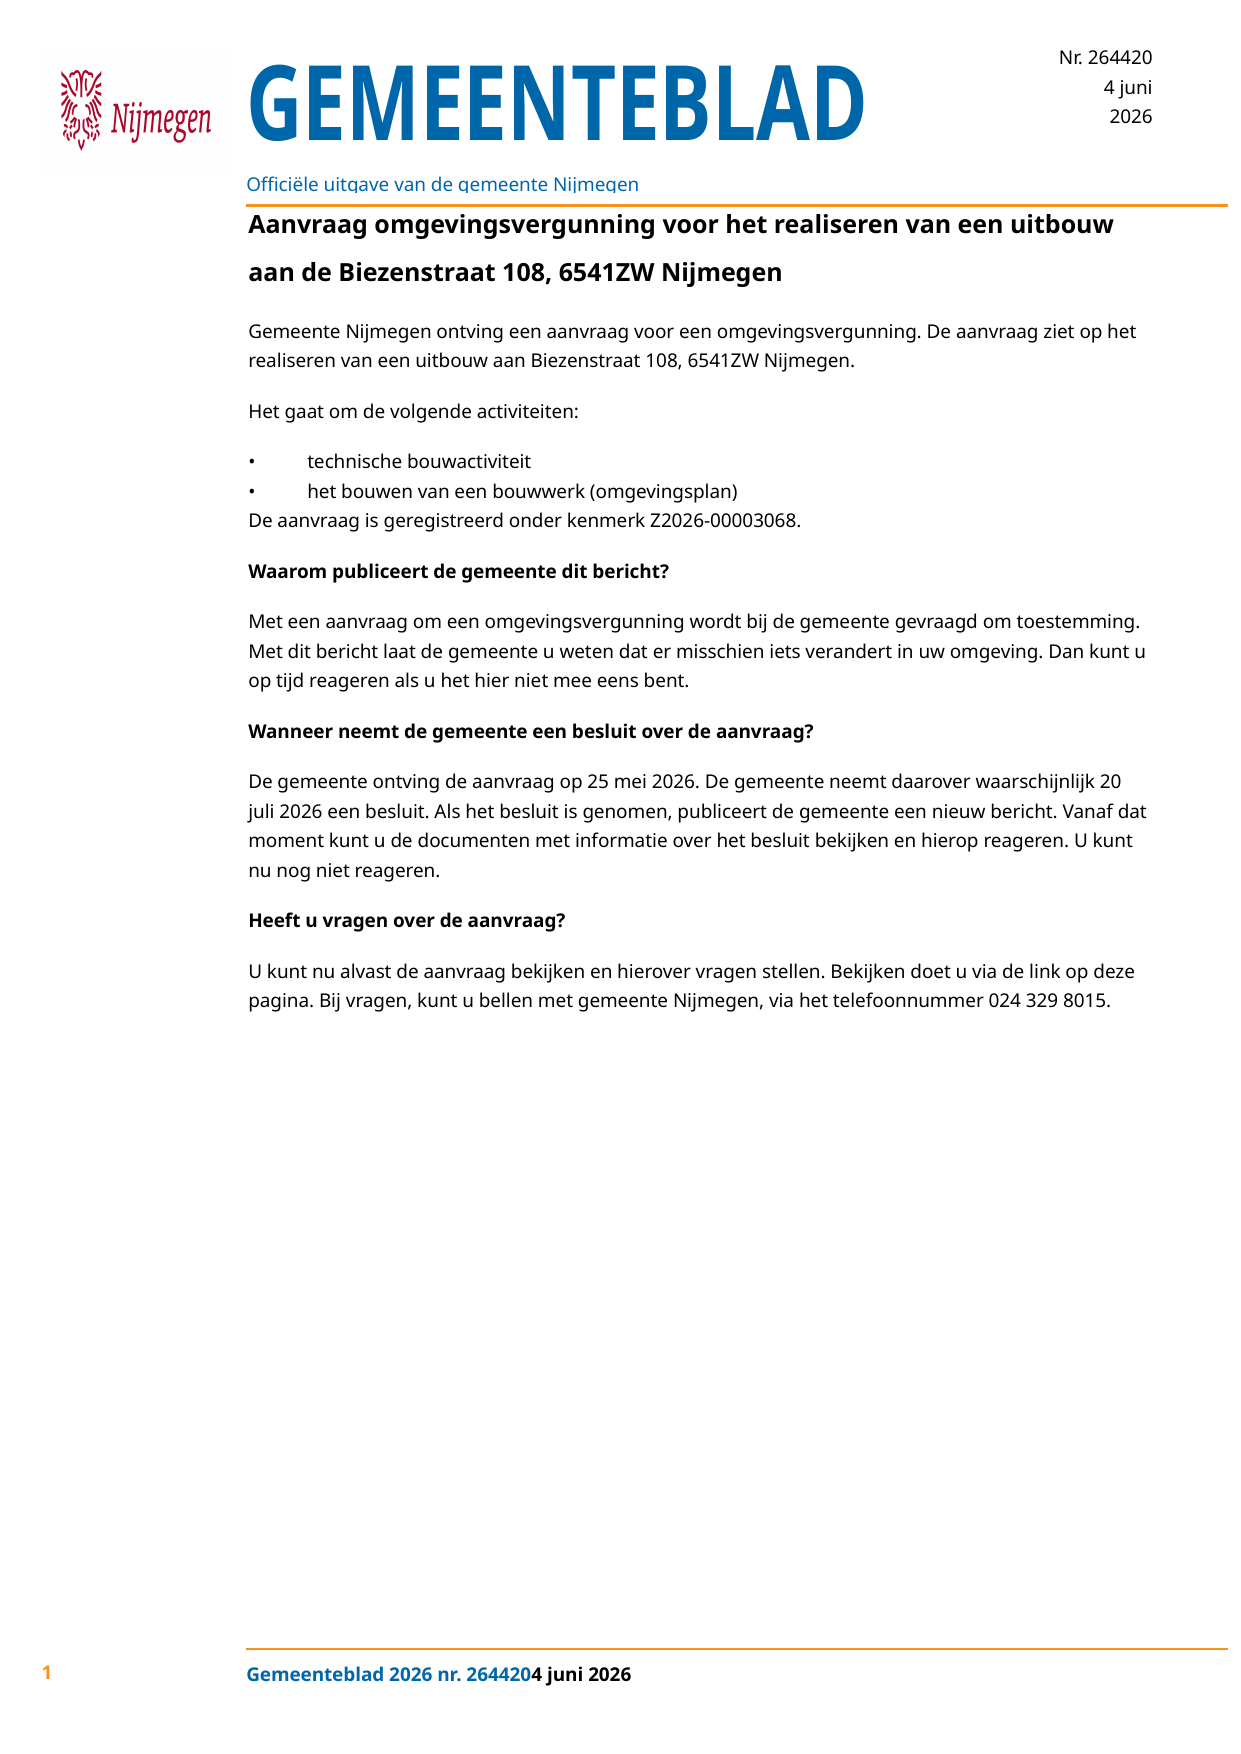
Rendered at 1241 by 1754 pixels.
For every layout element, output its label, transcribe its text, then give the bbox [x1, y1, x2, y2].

text U kunt nu alvast de aanvraag bekijken en hierover vragen stellen. Bekijken doet u via de link op deze pagina. Bij vragen, kunt u bellen met gemeente Nijmegen, via het telefoonnummer 024 329 8015. [248, 958, 1152, 1013]
list het bouwen van een bouwwerk (omgevingsplan) [248, 478, 1152, 504]
text Gemeente Nijmegen ontving een aanvraag voor een omgevingsvergunning. De aanvraag ziet op het realiseren van een uitbouw aan Biezenstraat 108, 6541ZW Nijmegen. [248, 318, 1152, 373]
text De gemeente ontving de aanvraag op 25 mei 2026. De gemeente neemt daarover waarschijnlijk 20 juli 2026 een besluit. Als het besluit is genomen, publiceert de gemeente een nieuw bericht. Vanaf dat moment kunt u de documenten met informatie over het besluit bekijken en hierop reageren. U kunt nu nog niet reageren. [248, 768, 1152, 883]
picture [41, 47, 231, 172]
text Met een aanvraag om een omgevingsvergunning wordt bij de gemeente gevraagd om toestemming. Met dit bericht laat de gemeente u weten dat er misschien iets verandert in uw omgeving. Dan kunt u op tijd reageren als u het hier niet mee eens bent. [248, 608, 1152, 693]
text De aanvraag is geregistreerd onder kenmerk Z2026-00003068. [248, 507, 1152, 533]
text Heeft u vragen over de aanvraag? [248, 907, 1152, 933]
text Wanneer neemt de gemeente een besluit over de aanvraag? [248, 718, 1152, 744]
text Waarom publiceert de gemeente dit bericht? [248, 558, 1152, 584]
text Het gaat om de volgende activiteiten: [248, 398, 1152, 424]
text Aanvraag omgevingsvergunning voor het realiseren van een uitbouw aan de Biezenstraat 108, 6541ZW Nijmegen [248, 207, 1152, 288]
list technische bouwactiviteit [248, 448, 1152, 474]
